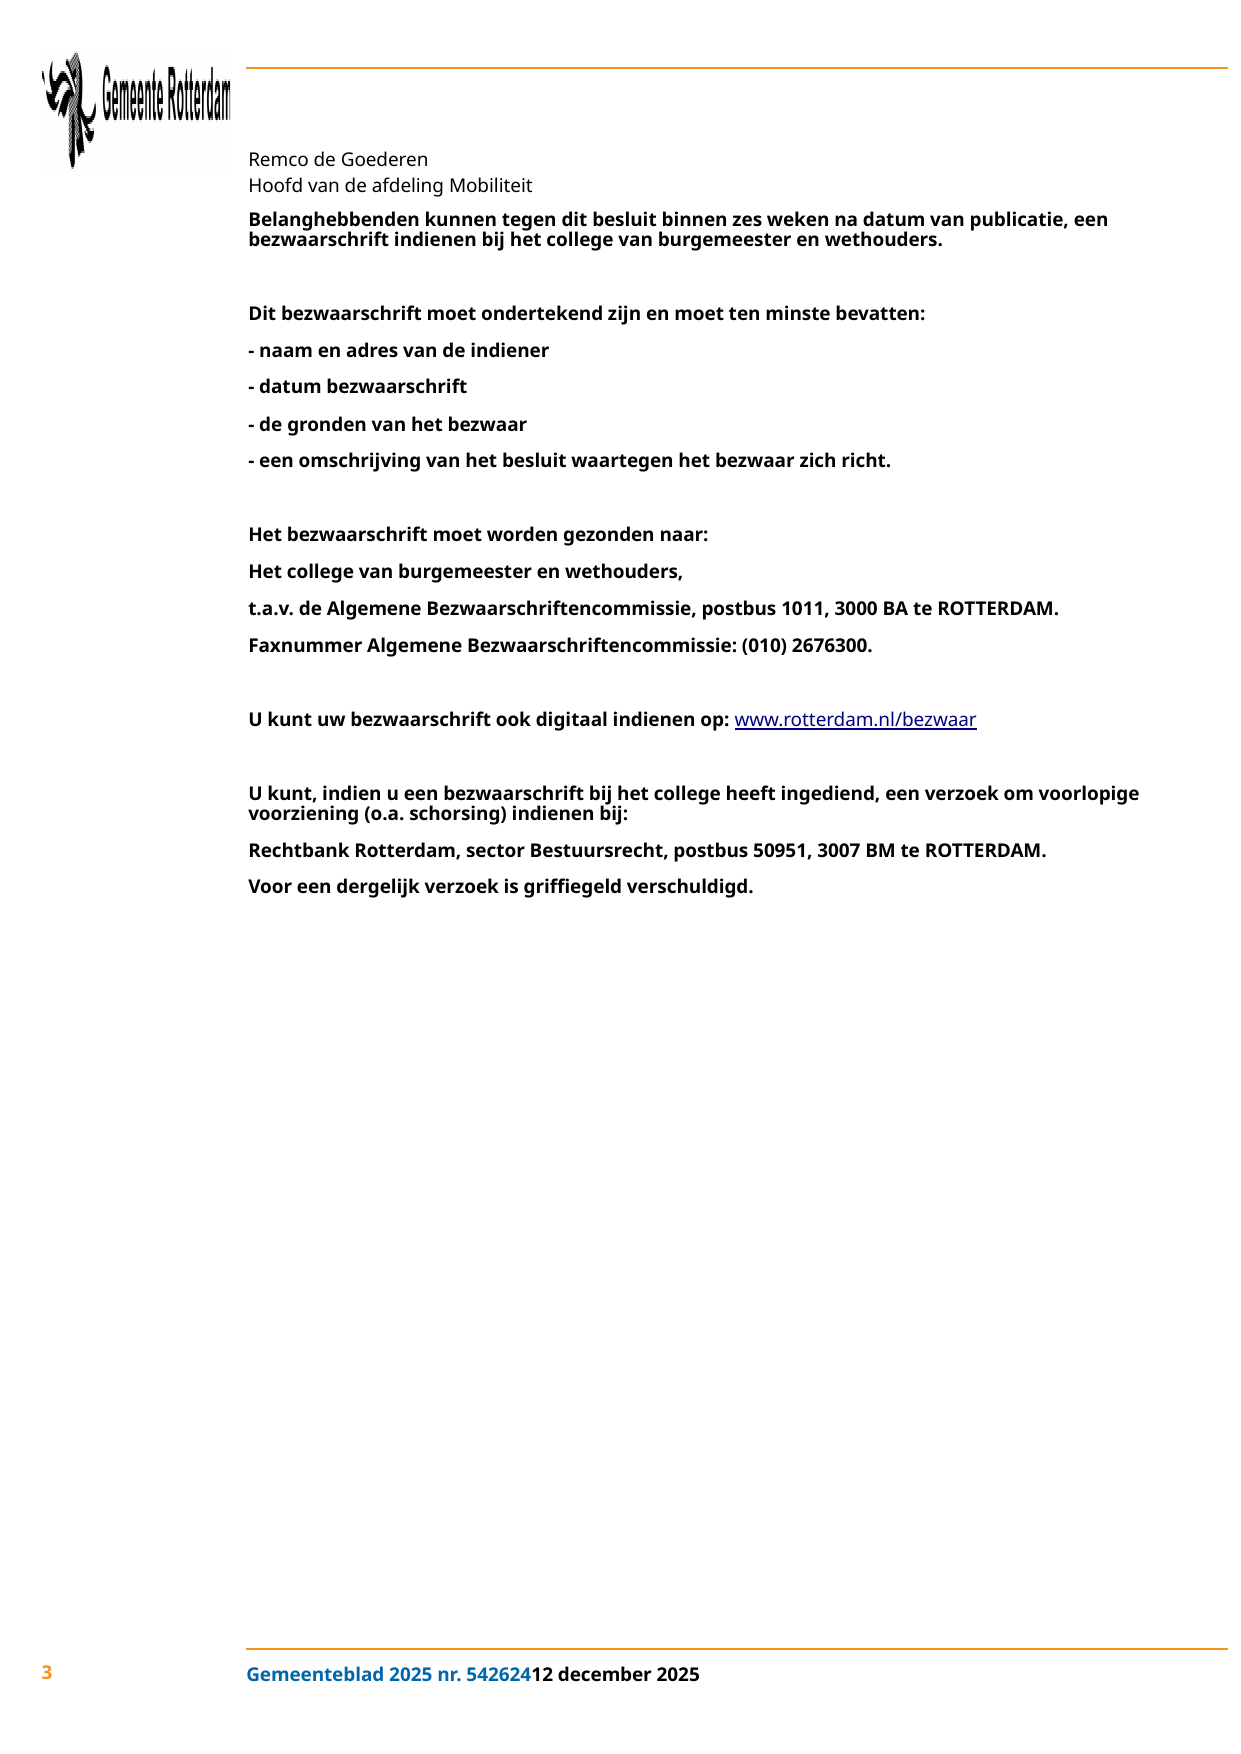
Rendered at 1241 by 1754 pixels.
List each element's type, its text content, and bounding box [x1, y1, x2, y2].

text Hoofd van de afdeling Mobiliteit [248, 172, 1152, 198]
text - naam en adres van de indiener [248, 342, 1152, 361]
text - de gronden van het bezwaar [248, 416, 1152, 435]
text t.a.v. de Algemene Bezwaarschriftencommissie, postbus 1011, 3000 BA te ROTTERDAM. [248, 600, 1152, 620]
text - datum bezwaarschrift [248, 378, 1152, 398]
text Het bezwaarschrift moet worden gezonden naar: [248, 526, 1152, 546]
text Voor een dergelijk verzoek is griffiegeld verschuldigd. [248, 878, 1152, 898]
picture [41, 47, 231, 172]
text Dit bezwaarschrift moet ondertekend zijn en moet ten minste bevatten: [248, 304, 1152, 324]
text Belanghebbenden kunnen tegen dit besluit binnen zes weken na datum van publicatie, een bezwaarschrift indienen bij het college van burgemeester en wethouders. [248, 211, 1152, 250]
text Remco de Goederen [248, 146, 1152, 172]
text - een omschrijving van het besluit waartegen het bezwaar zich richt. [248, 452, 1152, 472]
text Faxnummer Algemene Bezwaarschriftencommissie: (010) 2676300. [248, 637, 1152, 657]
text Het college van burgemeester en wethouders, [248, 563, 1152, 583]
text U kunt uw bezwaarschrift ook digitaal indienen op: www.rotterdam.nl/bezwaar [248, 711, 1152, 731]
text U kunt, indien u een bezwaarschrift bij het college heeft ingediend, een verzoek om voorlopige voorziening (o.a. schorsing) indienen bij: [248, 785, 1152, 824]
text Rechtbank Rotterdam, sector Bestuursrecht, postbus 50951, 3007 BM te ROTTERDAM. [248, 842, 1152, 861]
